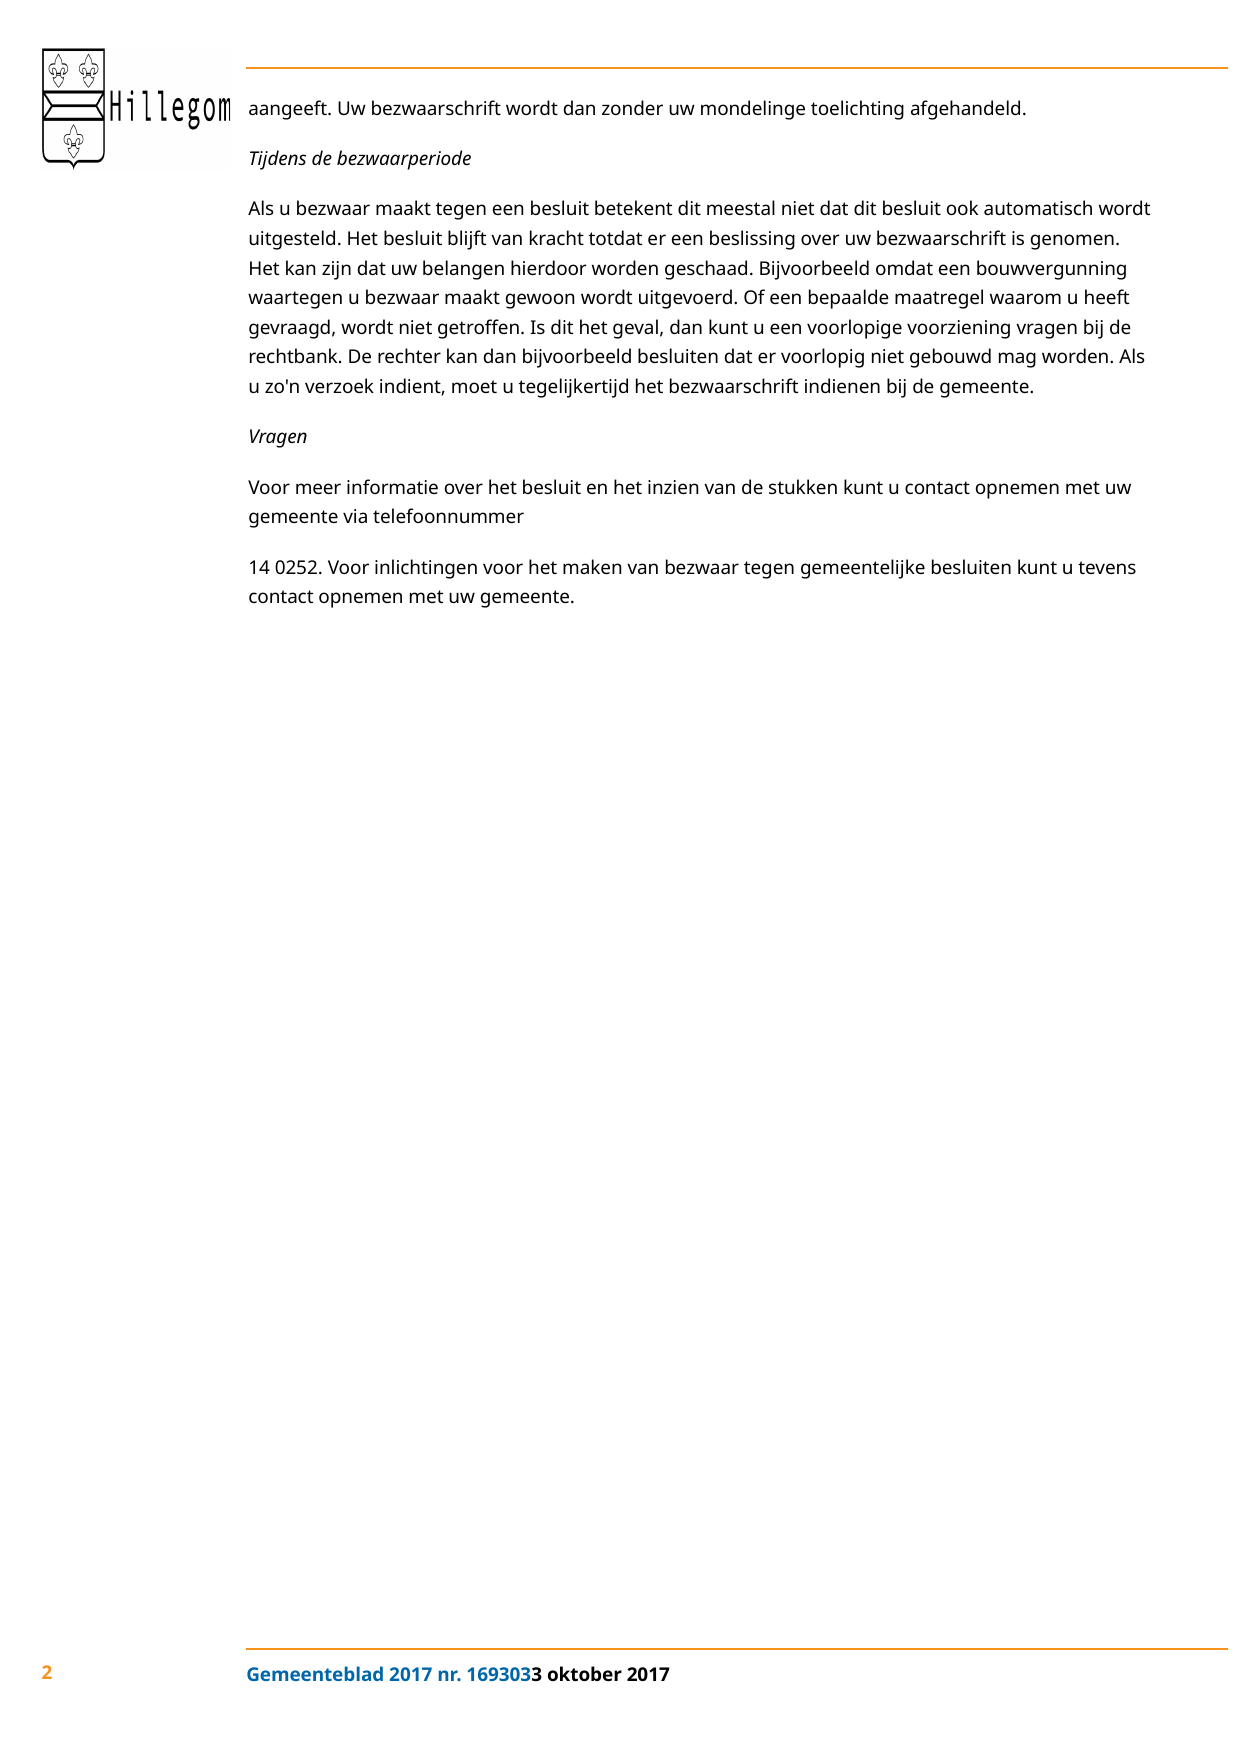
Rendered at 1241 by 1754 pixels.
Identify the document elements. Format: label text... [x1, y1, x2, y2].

text Tijdens de bezwaarperiode [248, 145, 1152, 171]
picture [41, 47, 231, 172]
text Voor meer informatie over het besluit en het inzien van de stukken kunt u contact opnemen met uw gemeente via telefoonnummer [248, 474, 1152, 529]
text 14 0252. Voor inlichtingen voor het maken van bezwaar tegen gemeentelijke besluiten kunt u tevens contact opnemen met uw gemeente. [248, 554, 1152, 609]
text Als u bezwaar maakt tegen een besluit betekent dit meestal niet dat dit besluit ook automatisch wordt uitgesteld. Het besluit blijft van kracht totdat er een beslissing over uw bezwaarschrift is genomen. Het kan zijn dat uw belangen hierdoor worden geschaad. Bijvoorbeeld omdat een bouwvergunning waartegen u bezwaar maakt gewoon wordt uitgevoerd. Of een bepaalde maatregel waarom u heeft gevraagd, wordt niet getroffen. Is dit het geval, dan kunt u een voorlopige voorziening vragen bij de rechtbank. De rechter kan dan bijvoorbeeld besluiten dat er voorlopig niet gebouwd mag worden. Als u zo'n verzoek indient, moet u tegelijkertijd het bezwaarschrift indienen bij de gemeente. [248, 196, 1152, 399]
text aangeeft. Uw bezwaarschrift wordt dan zonder uw mondelinge toelichting afgehandeld. [248, 95, 1152, 121]
text Vragen [248, 423, 1152, 449]
